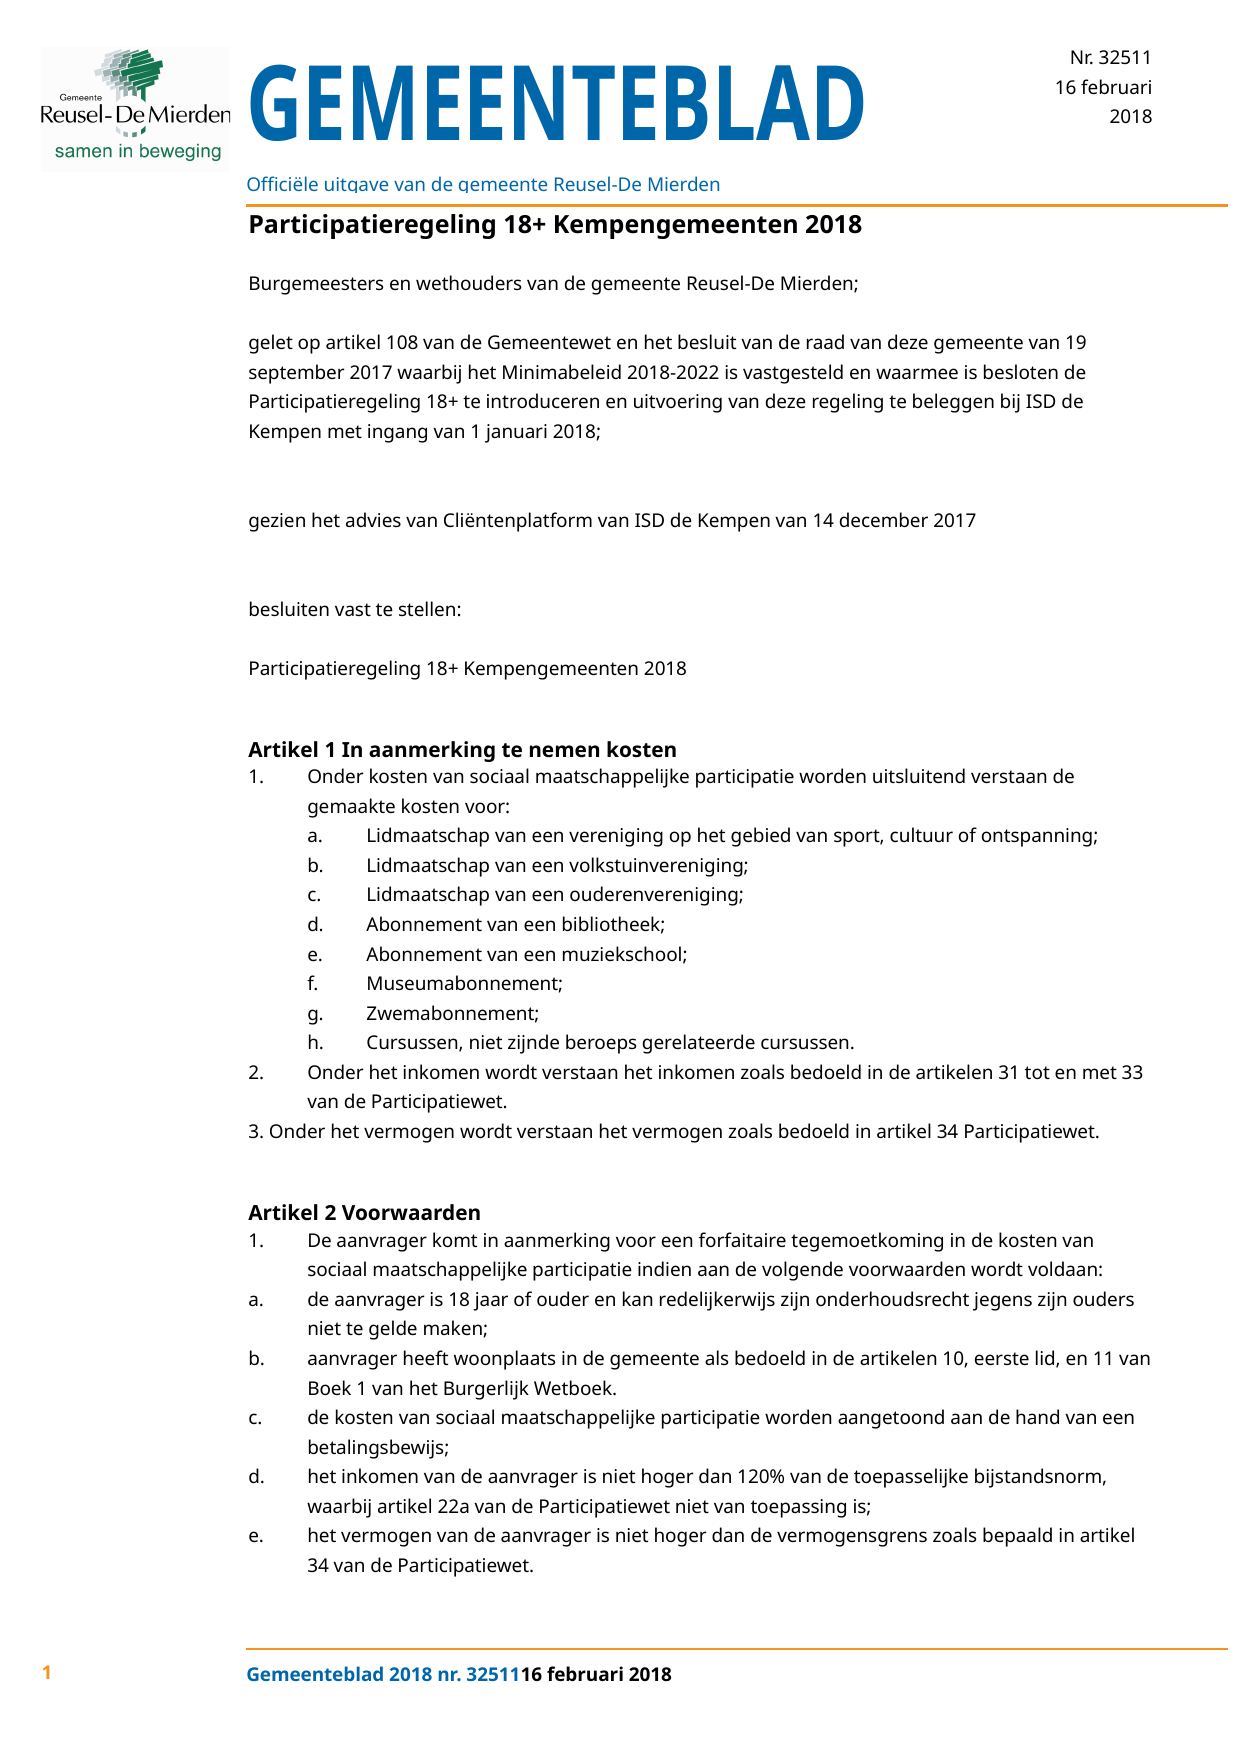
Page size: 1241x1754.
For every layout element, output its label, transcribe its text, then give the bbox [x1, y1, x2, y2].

list Museumabonnement; [307, 970, 1152, 996]
list het vermogen van de aanvrager is niet hoger dan de vermogensgrens zoals bepaald in artikel 34 van de Participatiewet. [248, 1523, 1152, 1578]
text gelet op artikel 108 van de Gemeentewet en het besluit van de raad van deze gemeente van 19 september 2017 waarbij het Minimabeleid 2018-2022 is vastgesteld en waarmee is besloten de Participatieregeling 18+ te introduceren en uitvoering van deze regeling te beleggen bij ISD de Kempen met ingang van 1 januari 2018; [248, 329, 1152, 444]
list Onder kosten van sociaal maatschappelijke participatie worden uitsluitend verstaan de gemaakte kosten voor: [248, 763, 1152, 819]
list Lidmaatschap van een volkstuinvereniging; [307, 852, 1152, 878]
list Abonnement van een muziekschool; [307, 941, 1152, 967]
list Abonnement van een bibliotheek; [307, 911, 1152, 937]
text gezien het advies van Cliëntenplatform van ISD de Kempen van 14 december 2017 [248, 507, 1152, 533]
text Participatieregeling 18+ Kempengemeenten 2018 [248, 655, 1152, 681]
list het inkomen van de aanvrager is niet hoger dan 120% van de toepasselijke bijstandsnorm, waarbij artikel 22a van de Participatiewet niet van toepassing is; [248, 1463, 1152, 1519]
list Lidmaatschap van een ouderenvereniging; [307, 882, 1152, 907]
text Artikel 2 Voorwaarden [248, 1198, 1152, 1227]
text Artikel 1 In aanmerking te nemen kosten [248, 735, 1152, 763]
text besluiten vast te stellen: [248, 596, 1152, 621]
list Onder het inkomen wordt verstaan het inkomen zoals bedoeld in de artikelen 31 tot en met 33 van de Participatiewet. [248, 1059, 1152, 1114]
list Zwemabonnement; [307, 1000, 1152, 1026]
list de kosten van sociaal maatschappelijke participatie worden aangetoond aan de hand van een betalingsbewijs; [248, 1404, 1152, 1459]
list aanvrager heeft woonplaats in de gemeente als bedoeld in de artikelen 10, eerste lid, en 11 van Boek 1 van het Burgerlijk Wetboek. [248, 1345, 1152, 1400]
text Participatieregeling 18+ Kempengemeenten 2018 [248, 207, 1152, 241]
picture [41, 47, 231, 172]
list Lidmaatschap van een vereniging op het gebied van sport, cultuur of ontspanning; [307, 822, 1152, 848]
text 3. Onder het vermogen wordt verstaan het vermogen zoals bedoeld in artikel 34 Participatiewet. [248, 1118, 1152, 1144]
list de aanvrager is 18 jaar of ouder en kan redelijkerwijs zijn onderhoudsrecht jegens zijn ouders niet te gelde maken; [248, 1286, 1152, 1341]
list De aanvrager komt in aanmerking voor een forfaitaire tegemoetkoming in de kosten van sociaal maatschappelijke participatie indien aan de volgende voorwaarden wordt voldaan: [248, 1227, 1152, 1282]
text Burgemeesters en wethouders van de gemeente Reusel-De Mierden; [248, 270, 1152, 296]
list Cursussen, niet zijnde beroeps gerelateerde cursussen. [307, 1029, 1152, 1055]
